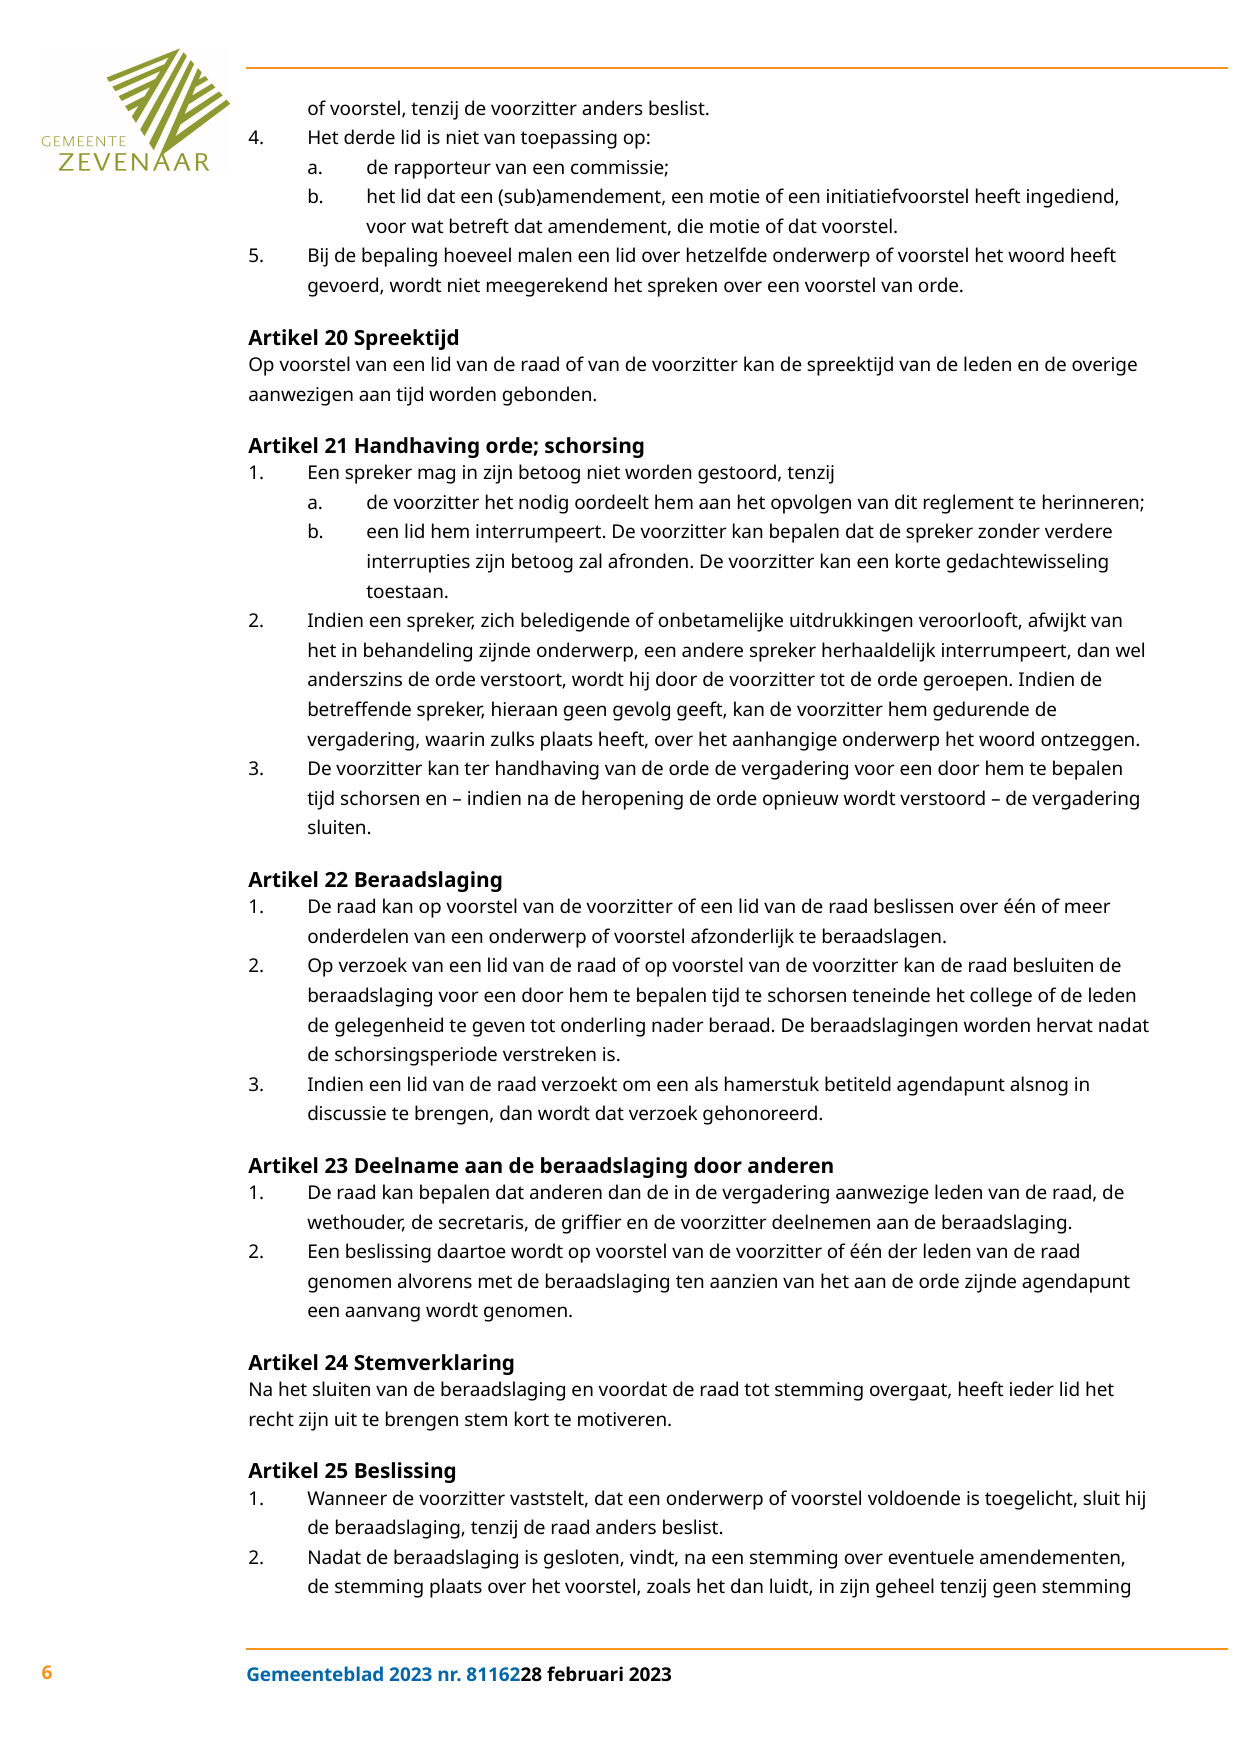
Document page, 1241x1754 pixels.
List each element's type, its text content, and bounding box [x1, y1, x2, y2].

text Artikel 22 Beraadslaging [248, 865, 1152, 893]
list of voorstel, tenzij de voorzitter anders beslist. [248, 95, 1152, 121]
text Artikel 20 Spreektijd [248, 323, 1152, 351]
list de voorzitter het nodig oordeelt hem aan het opvolgen van dit reglement te herinneren; [307, 489, 1152, 515]
list Indien een lid van de raad verzoekt om een als hamerstuk betiteld agendapunt alsnog in discussie te brengen, dan wordt dat verzoek gehonoreerd. [248, 1071, 1152, 1126]
text Op voorstel van een lid van de raad of van de voorzitter kan de spreektijd van de leden en de overige aanwezigen aan tijd worden gebonden. [248, 351, 1152, 406]
list Op verzoek van een lid van de raad of op voorstel van de voorzitter kan de raad besluiten de beraadslaging voor een door hem te bepalen tijd te schorsen teneinde het college of de leden de gelegenheid te geven tot onderling nader beraad. De beraadslagingen worden hervat nadat de schorsingsperiode verstreken is. [248, 953, 1152, 1067]
picture [41, 47, 231, 172]
list Het derde lid is niet van toepassing op: [248, 124, 1152, 150]
list De raad kan bepalen dat anderen dan de in de vergadering aanwezige leden van de raad, de wethouder, de secretaris, de griffier en de voorzitter deelnemen aan de beraadslaging. [248, 1179, 1152, 1235]
text Artikel 24 Stemverklaring [248, 1348, 1152, 1377]
list De voorzitter kan ter handhaving van de orde de vergadering voor een door hem te bepalen tijd schorsen en – indien na de heropening de orde opnieuw wordt verstoord – de vergadering sluiten. [248, 755, 1152, 840]
list Een beslissing daartoe wordt op voorstel van de voorzitter of één der leden van de raad genomen alvorens met de beraadslaging ten aanzien van het aan de orde zijnde agendapunt een aanvang wordt genomen. [248, 1238, 1152, 1323]
list de rapporteur van een commissie; [307, 154, 1152, 180]
list een lid hem interrumpeert. De voorzitter kan bepalen dat de spreker zonder verdere interrupties zijn betoog zal afronden. De voorzitter kan een korte gedachtewisseling toestaan. [307, 519, 1152, 604]
list De raad kan op voorstel van de voorzitter of een lid van de raad beslissen over één of meer onderdelen van een onderwerp of voorstel afzonderlijk te beraadslagen. [248, 893, 1152, 949]
list Indien een spreker, zich beledigende of onbetamelijke uitdrukkingen veroorlooft, afwijkt van het in behandeling zijnde onderwerp, een andere spreker herhaaldelijk interrumpeert, dan wel anderszins de orde verstoort, wordt hij door de voorzitter tot de orde geroepen. Indien de betreffende spreker, hieraan geen gevolg geeft, kan de voorzitter hem gedurende de vergadering, waarin zulks plaats heeft, over het aanhangige onderwerp het woord ontzeggen. [248, 607, 1152, 752]
list Een spreker mag in zijn betoog niet worden gestoord, tenzij [248, 459, 1152, 485]
list Wanneer de voorzitter vaststelt, dat een onderwerp of voorstel voldoende is toegelicht, sluit hij de beraadslaging, tenzij de raad anders beslist. [248, 1485, 1152, 1540]
list Bij de bepaling hoeveel malen een lid over hetzelfde onderwerp of voorstel het woord heeft gevoerd, wordt niet meegerekend het spreken over een voorstel van orde. [248, 243, 1152, 298]
text Na het sluiten van de beraadslaging en voordat de raad tot stemming overgaat, heeft ieder lid het recht zijn uit te brengen stem kort te motiveren. [248, 1377, 1152, 1432]
list Nadat de beraadslaging is gesloten, vindt, na een stemming over eventuele amendementen, de stemming plaats over het voorstel, zoals het dan luidt, in zijn geheel tenzij geen stemming [248, 1544, 1152, 1599]
text Artikel 21 Handhaving orde; schorsing [248, 431, 1152, 459]
text Artikel 25 Beslissing [248, 1457, 1152, 1485]
list het lid dat een (sub)amendement, een motie of een initiatiefvoorstel heeft ingediend, voor wat betreft dat amendement, die motie of dat voorstel. [307, 183, 1152, 239]
text Artikel 23 Deelname aan de beraadslaging door anderen [248, 1151, 1152, 1179]
